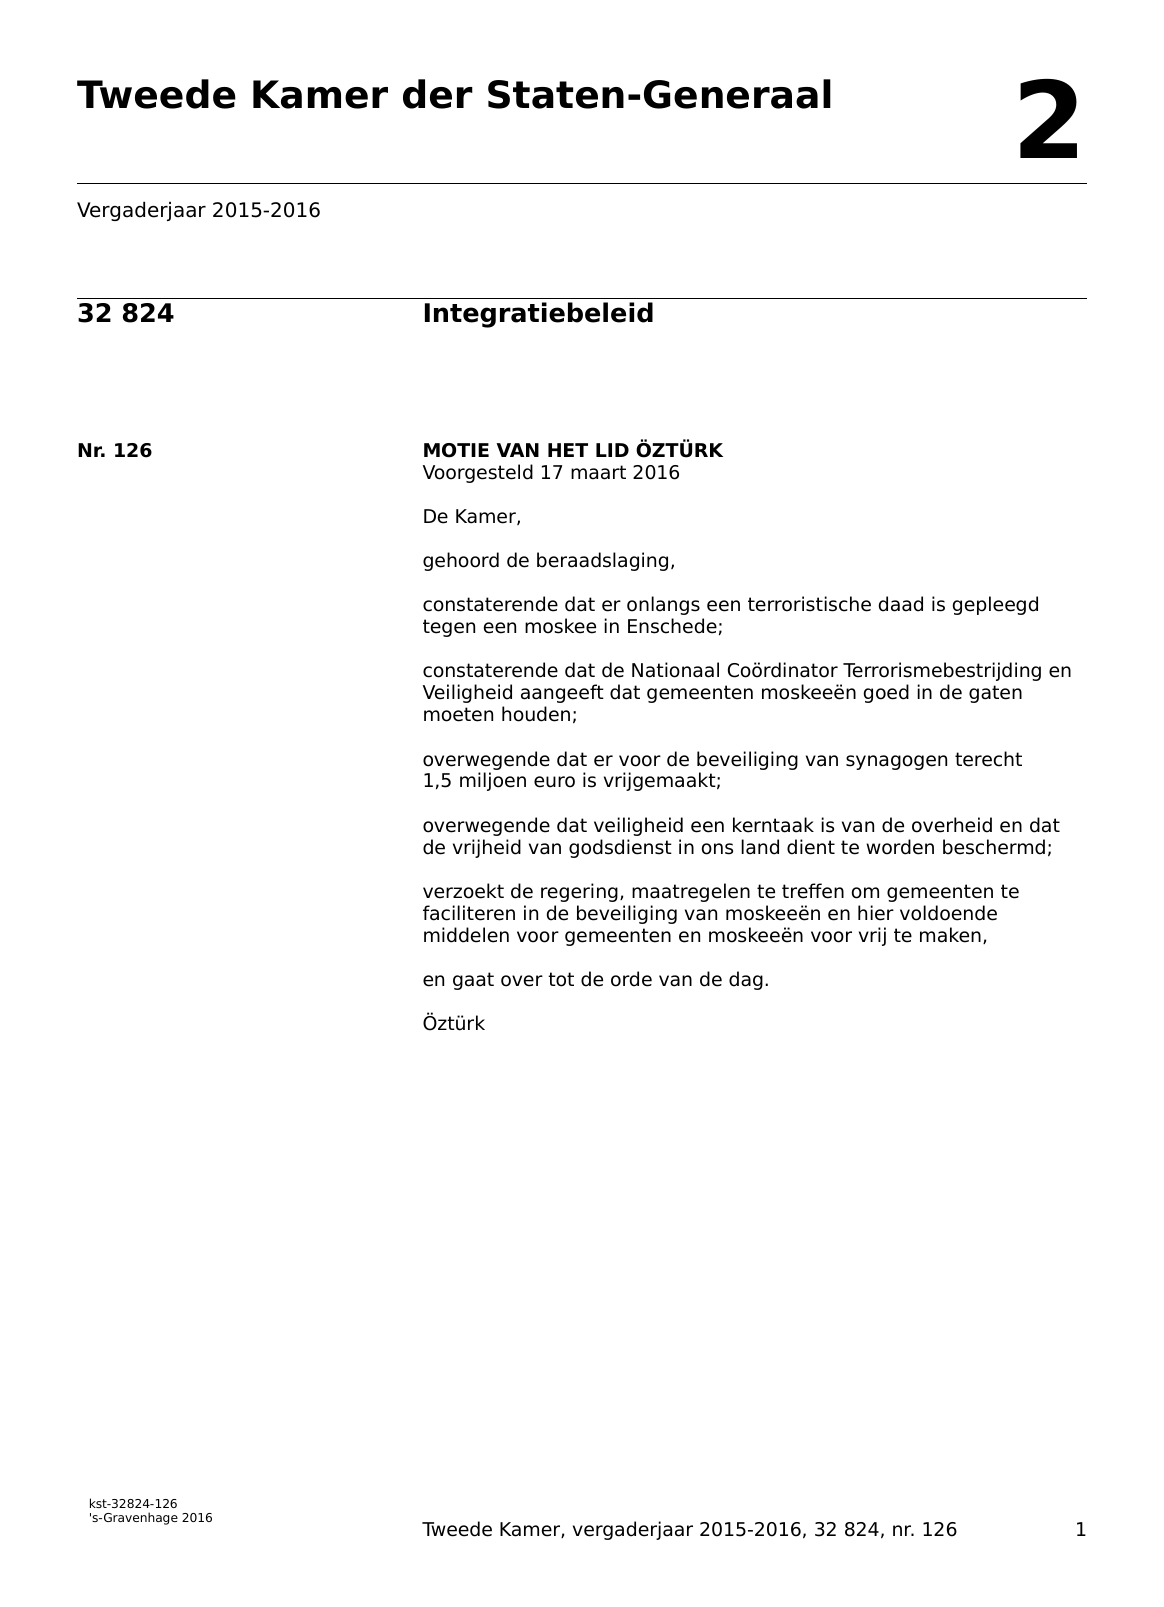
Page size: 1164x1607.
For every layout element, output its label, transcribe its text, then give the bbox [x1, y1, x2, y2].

text gehoord de beraadslaging, [422, 550, 1087, 572]
table_cell Vergaderjaar 2015-2016 [77, 184, 1087, 298]
text 's-Gravenhage 2016 [88, 1511, 323, 1525]
table_header 2 [886, 59, 1087, 183]
text constaterende dat de Nationaal Coördinator Terrorismebestrijding en Veiligheid aangeeft dat gemeenten moskeeën goed in de gaten moeten houden; [422, 660, 1087, 726]
text De Kamer, [422, 506, 1087, 528]
text Öztürk [422, 1013, 1087, 1035]
subtitle 32 824 Integratiebeleid [77, 299, 1087, 329]
table_header Tweede Kamer der Staten-Generaal [77, 59, 886, 183]
text kst-32824-126 [88, 1497, 323, 1511]
text verzoekt de regering, maatregelen te treffen om gemeenten te faciliteren in de beveiliging van moskeeën en hier voldoende middelen voor gemeenten en moskeeën voor vrij te maken, [422, 881, 1087, 947]
text Voorgesteld 17 maart 2016 [422, 462, 1087, 484]
subtitle Nr. 126 MOTIE VAN HET LID ÖZTÜRK [77, 440, 1087, 462]
text en gaat over tot de orde van de dag. [422, 969, 1087, 991]
text overwegende dat er voor de beveiliging van synagogen terecht 1,5 miljoen euro is vrijgemaakt; [422, 748, 1087, 792]
text overwegende dat veiligheid een kerntaak is van de overheid en dat de vrijheid van godsdienst in ons land dient te worden beschermd; [422, 814, 1087, 858]
text constaterende dat er onlangs een terroristische daad is gepleegd tegen een moskee in Enschede; [422, 594, 1087, 638]
